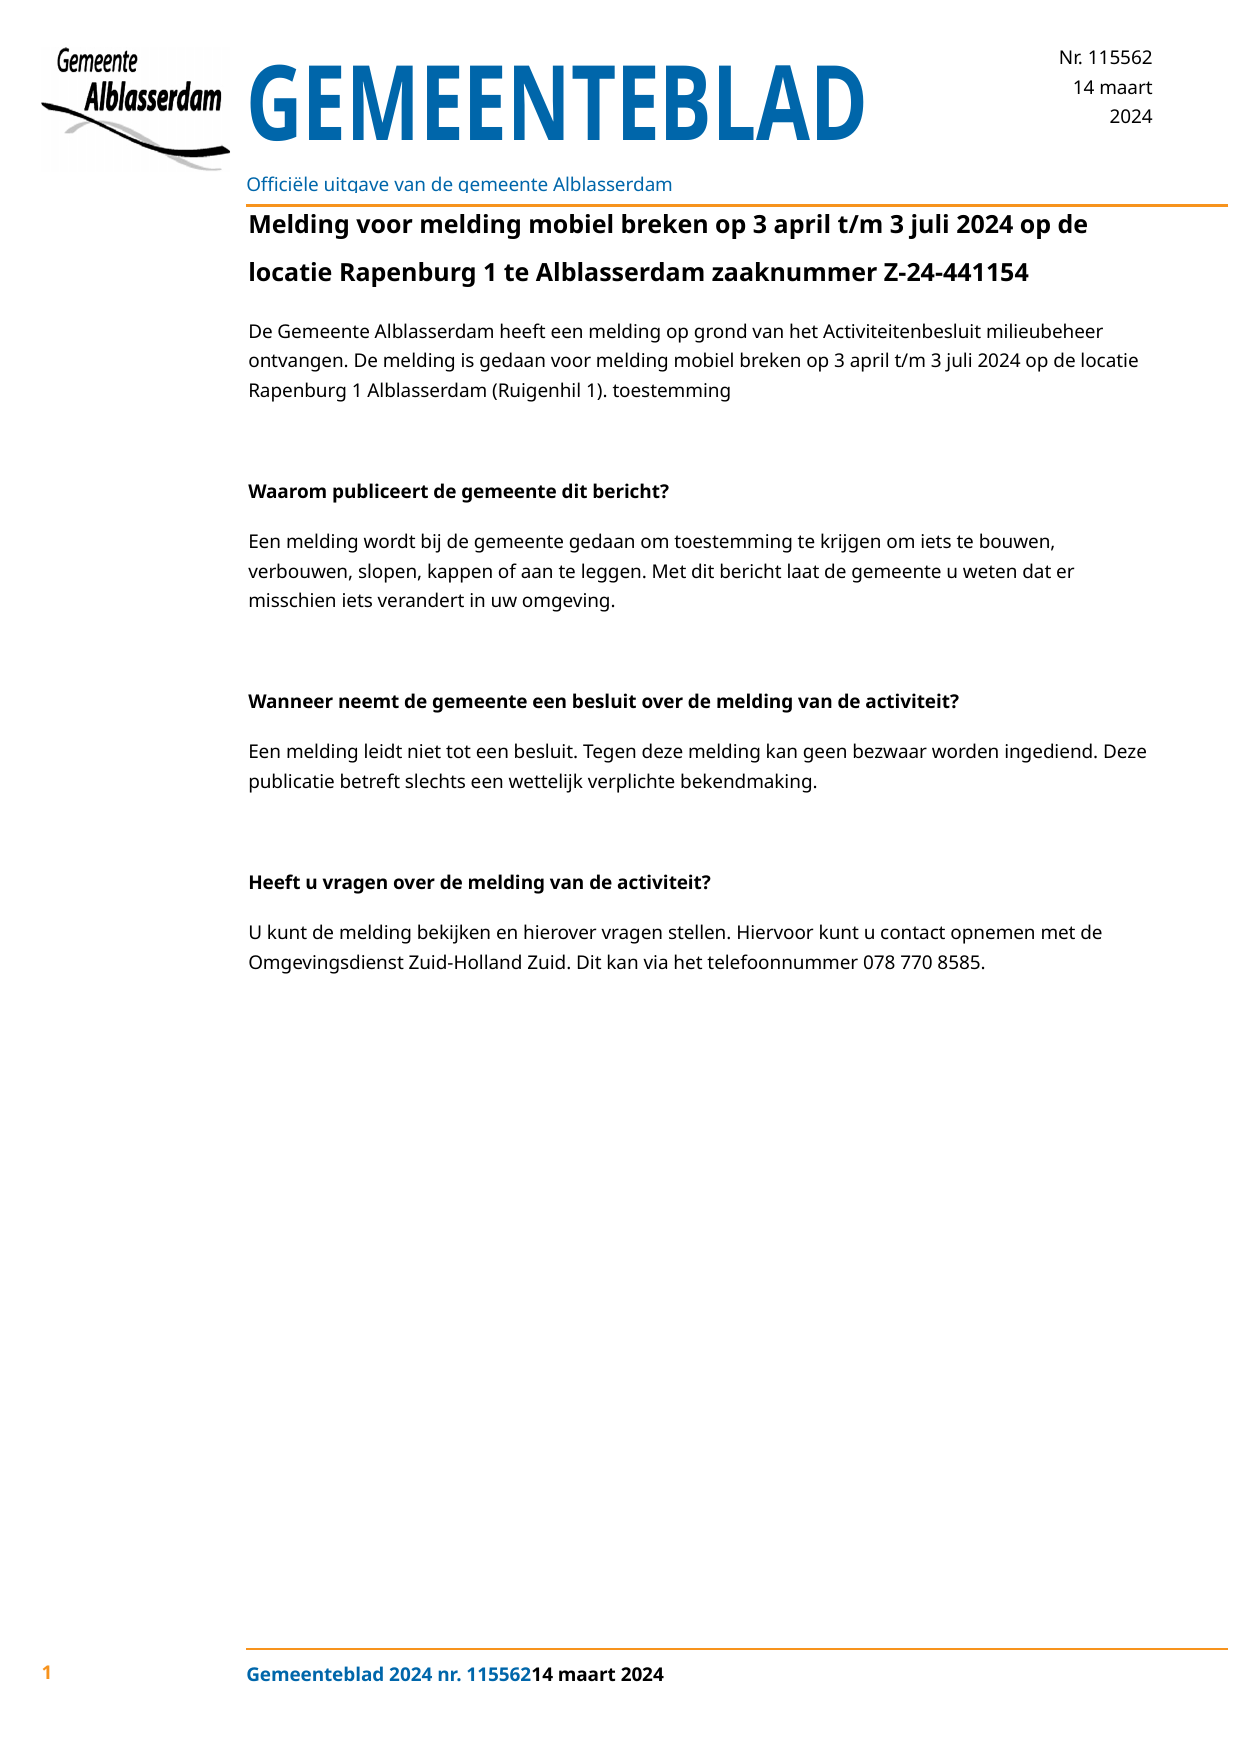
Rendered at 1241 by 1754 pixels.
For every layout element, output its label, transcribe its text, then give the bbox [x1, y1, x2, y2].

text Heeft u vragen over de melding van de activiteit? [248, 869, 1152, 895]
text De Gemeente Alblasserdam heeft een melding op grond van het Activiteitenbesluit milieubeheer ontvangen. De melding is gedaan voor melding mobiel breken op 3 april t/m 3 juli 2024 op de locatie Rapenburg 1 Alblasserdam (Ruigenhil 1). toestemming [248, 318, 1152, 403]
text Een melding leidt niet tot een besluit. Tegen deze melding kan geen bezwaar worden ingediend. Deze publicatie betreft slechts een wettelijk verplichte bekendmaking. [248, 739, 1152, 794]
text U kunt de melding bekijken en hierover vragen stellen. Hiervoor kunt u contact opnemen met de Omgevingsdienst Zuid-Holland Zuid. Dit kan via het telefoonnummer 078 770 8585. [248, 919, 1152, 975]
text Een melding wordt bij de gemeente gedaan om toestemming te krijgen om iets te bouwen, verbouwen, slopen, kappen of aan te leggen. Met dit bericht laat de gemeente u weten dat er misschien iets verandert in uw omgeving. [248, 528, 1152, 613]
picture [41, 47, 231, 172]
text Wanneer neemt de gemeente een besluit over de melding van de activiteit? [248, 688, 1152, 714]
text Waarom publiceert de gemeente dit bericht? [248, 478, 1152, 504]
text Melding voor melding mobiel breken op 3 april t/m 3 juli 2024 op de locatie Rapenburg 1 te Alblasserdam zaaknummer Z-24-441154 [248, 207, 1152, 288]
